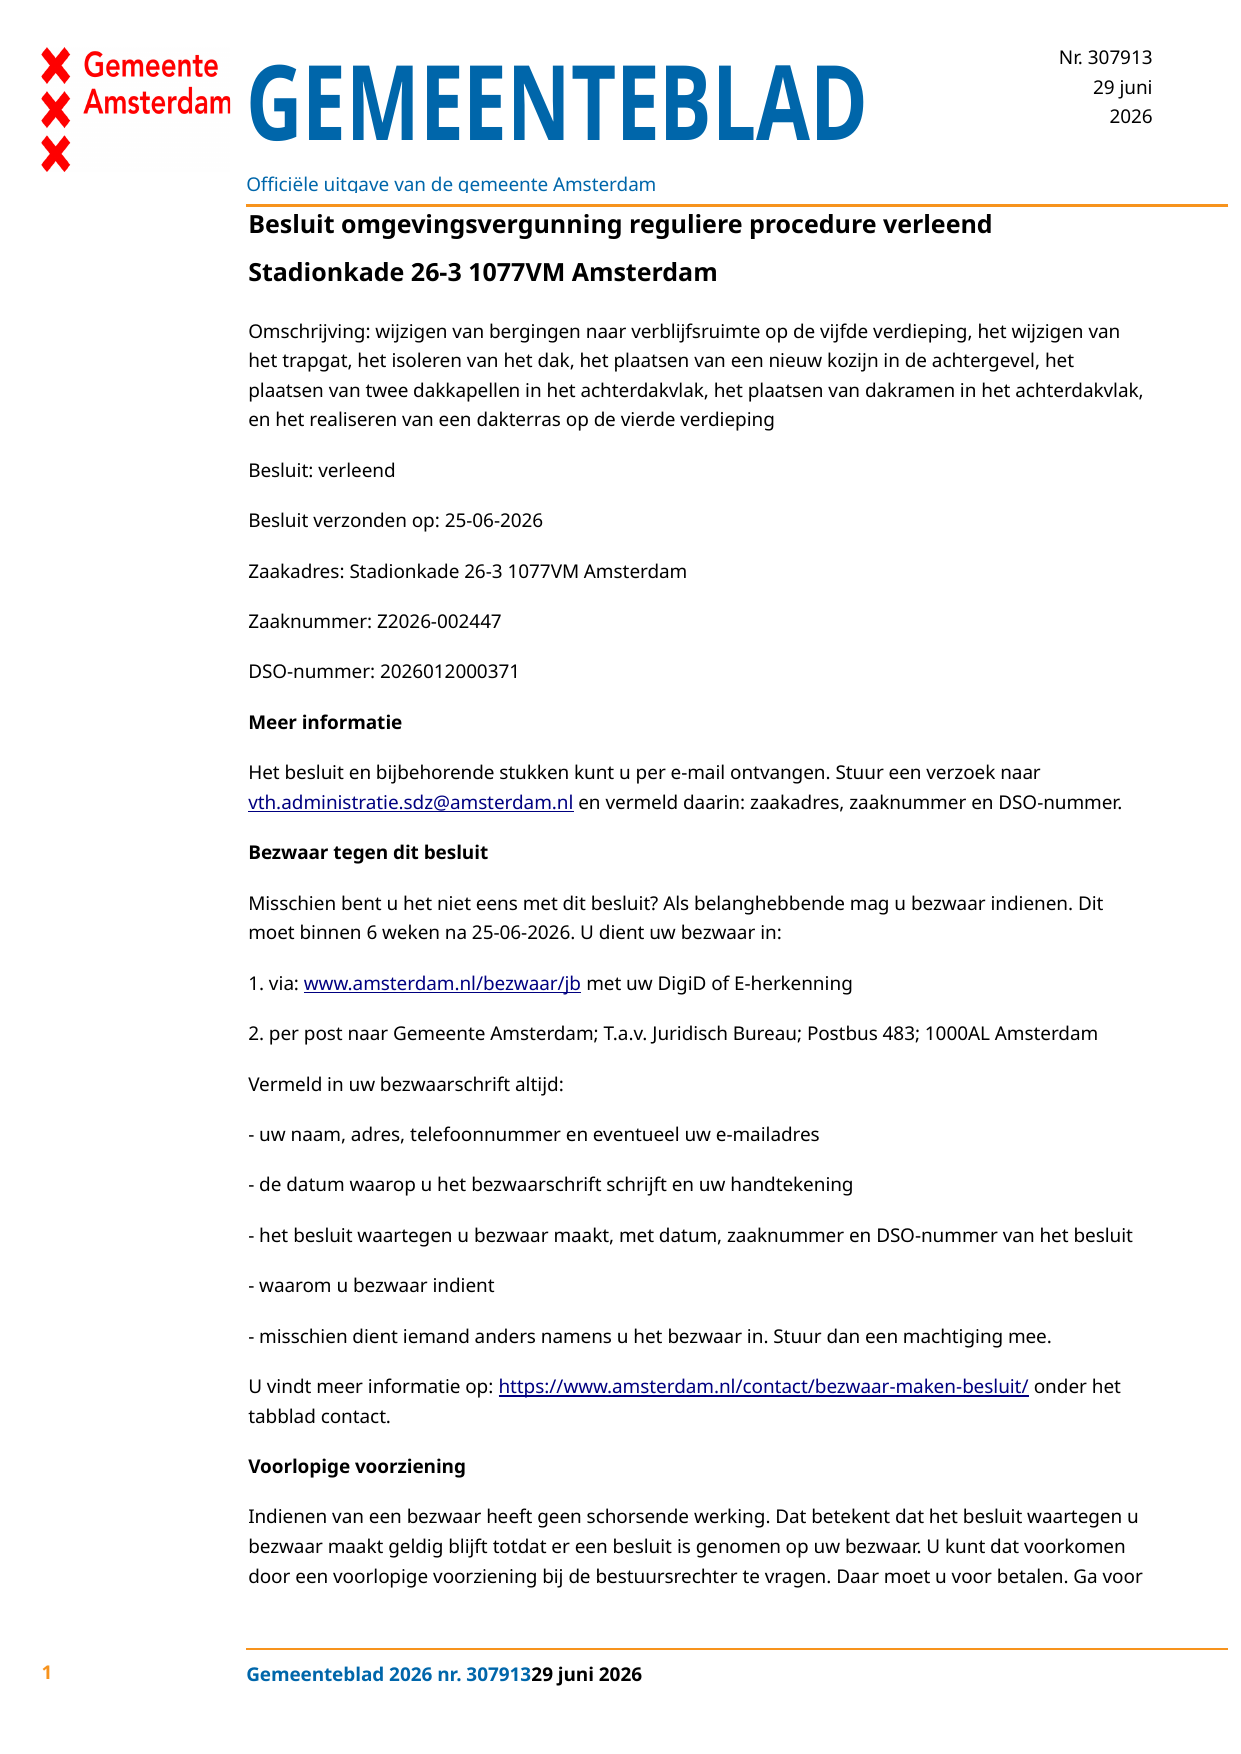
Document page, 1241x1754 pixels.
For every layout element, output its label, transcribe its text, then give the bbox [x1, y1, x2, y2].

text Vermeld in uw bezwaarschrift altijd: [248, 1071, 1152, 1097]
text - waarom u bezwaar indient [248, 1272, 1152, 1298]
text - de datum waarop u het bezwaarschrift schrijft en uw handtekening [248, 1172, 1152, 1197]
text Voorlopige voorziening [248, 1453, 1152, 1479]
text Zaakadres: Stadionkade 26-3 1077VM Amsterdam [248, 558, 1152, 584]
text DSO-nummer: 2026012000371 [248, 659, 1152, 684]
text Meer informatie [248, 709, 1152, 735]
text Indienen van een bezwaar heeft geen schorsende werking. Dat betekent dat het besluit waartegen u bezwaar maakt geldig blijft totdat er een besluit is genomen op uw bezwaar. U kunt dat voorkomen door een voorlopige voorziening bij de bestuursrechter te vragen. Daar moet u voor betalen. Ga voor [248, 1504, 1152, 1589]
text Besluit verzonden op: 25-06-2026 [248, 507, 1152, 533]
text - misschien dient iemand anders namens u het bezwaar in. Stuur dan een machtiging mee. [248, 1323, 1152, 1349]
text - uw naam, adres, telefoonnummer en eventueel uw e-mailadres [248, 1121, 1152, 1147]
text Besluit omgevingsvergunning reguliere procedure verleend Stadionkade 26-3 1077VM Amsterdam [248, 207, 1152, 288]
text - het besluit waartegen u bezwaar maakt, met datum, zaaknummer en DSO-nummer van het besluit [248, 1222, 1152, 1248]
text U vindt meer informatie op: https://www.amsterdam.nl/contact/bezwaar-maken-besluit/ onder het tabblad contact. [248, 1373, 1152, 1429]
text Omschrijving: wijzigen van bergingen naar verblijfsruimte op de vijfde verdieping, het wijzigen van het trapgat, het isoleren van het dak, het plaatsen van een nieuw kozijn in de achtergevel, het plaatsen van twee dakkapellen in het achterdakvlak, het plaatsen van dakramen in het achterdakvlak, en het realiseren van een dakterras op de vierde verdieping [248, 318, 1152, 432]
text 2. per post naar Gemeente Amsterdam; T.a.v. Juridisch Bureau; Postbus 483; 1000AL Amsterdam [248, 1020, 1152, 1046]
text Het besluit en bijbehorende stukken kunt u per e-mail ontvangen. Stuur een verzoek naar vth.administratie.sdz@amsterdam.nl en vermeld daarin: zaakadres, zaaknummer en DSO-nummer. [248, 759, 1152, 815]
text Besluit: verleend [248, 457, 1152, 483]
text Bezwaar tegen dit besluit [248, 839, 1152, 865]
picture [41, 47, 231, 172]
text 1. via: www.amsterdam.nl/bezwaar/jb met uw DigiD of E-herkenning [248, 970, 1152, 996]
text Misschien bent u het niet eens met dit besluit? Als belanghebbende mag u bezwaar indienen. Dit moet binnen 6 weken na 25-06-2026. U dient uw bezwaar in: [248, 890, 1152, 945]
text Zaaknummer: Z2026-002447 [248, 608, 1152, 634]
